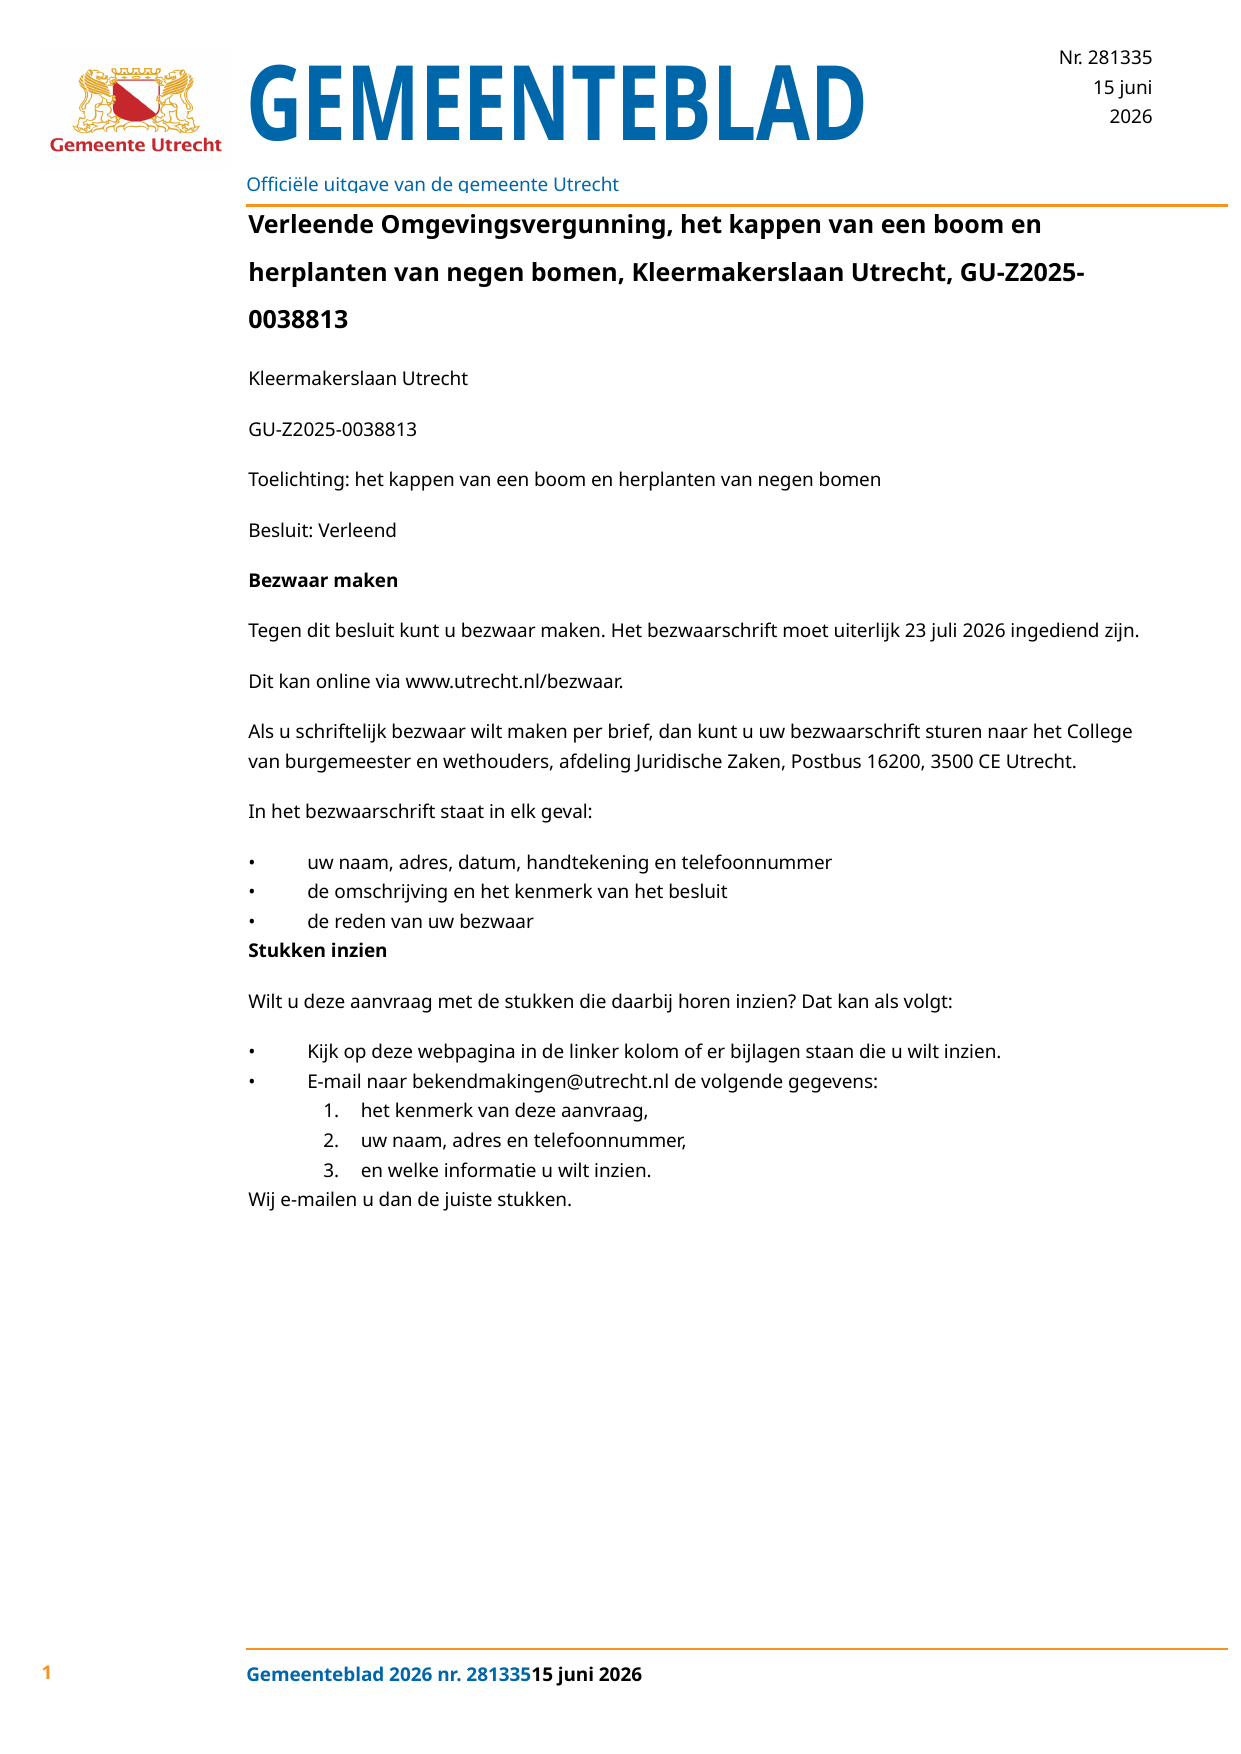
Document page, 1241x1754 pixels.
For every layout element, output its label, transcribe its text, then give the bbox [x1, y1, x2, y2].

text Besluit: Verleend [248, 517, 1152, 542]
text GU-Z2025-0038813 [248, 416, 1152, 442]
text In het bezwaarschrift staat in elk geval: [248, 798, 1152, 824]
text Kleermakerslaan Utrecht [248, 366, 1152, 391]
list E-mail naar bekendmakingen@utrecht.nl de volgende gegevens: [248, 1068, 1152, 1094]
list en welke informatie u wilt inzien. [323, 1157, 1152, 1182]
text Bezwaar maken [248, 567, 1152, 593]
text Als u schriftelijk bezwaar wilt maken per brief, dan kunt u uw bezwaarschrift sturen naar het College van burgemeester en wethouders, afdeling Juridische Zaken, Postbus 16200, 3500 CE Utrecht. [248, 718, 1152, 774]
text Wij e-mailen u dan de juiste stukken. [248, 1186, 1152, 1212]
text Verleende Omgevingsvergunning, het kappen van een boom en herplanten van negen bomen, Kleermakerslaan Utrecht, GU-Z2025-0038813 [248, 207, 1152, 336]
text Tegen dit besluit kunt u bezwaar maken. Het bezwaarschrift moet uiterlijk 23 juli 2026 ingediend zijn. [248, 618, 1152, 643]
list Kijk op deze webpagina in de linker kolom of er bijlagen staan die u wilt inzien. [248, 1038, 1152, 1064]
picture [41, 47, 231, 172]
text Dit kan online via www.utrecht.nl/bezwaar. [248, 668, 1152, 694]
list de omschrijving en het kenmerk van het besluit [248, 878, 1152, 904]
text Wilt u deze aanvraag met de stukken die daarbij horen inzien? Dat kan als volgt: [248, 988, 1152, 1014]
list uw naam, adres en telefoonnummer, [323, 1127, 1152, 1153]
text Toelichting: het kappen van een boom en herplanten van negen bomen [248, 466, 1152, 492]
list het kenmerk van deze aanvraag, [323, 1098, 1152, 1123]
text Stukken inzien [248, 938, 1152, 963]
list uw naam, adres, datum, handtekening en telefoonnummer [248, 849, 1152, 874]
list de reden van uw bezwaar [248, 908, 1152, 934]
